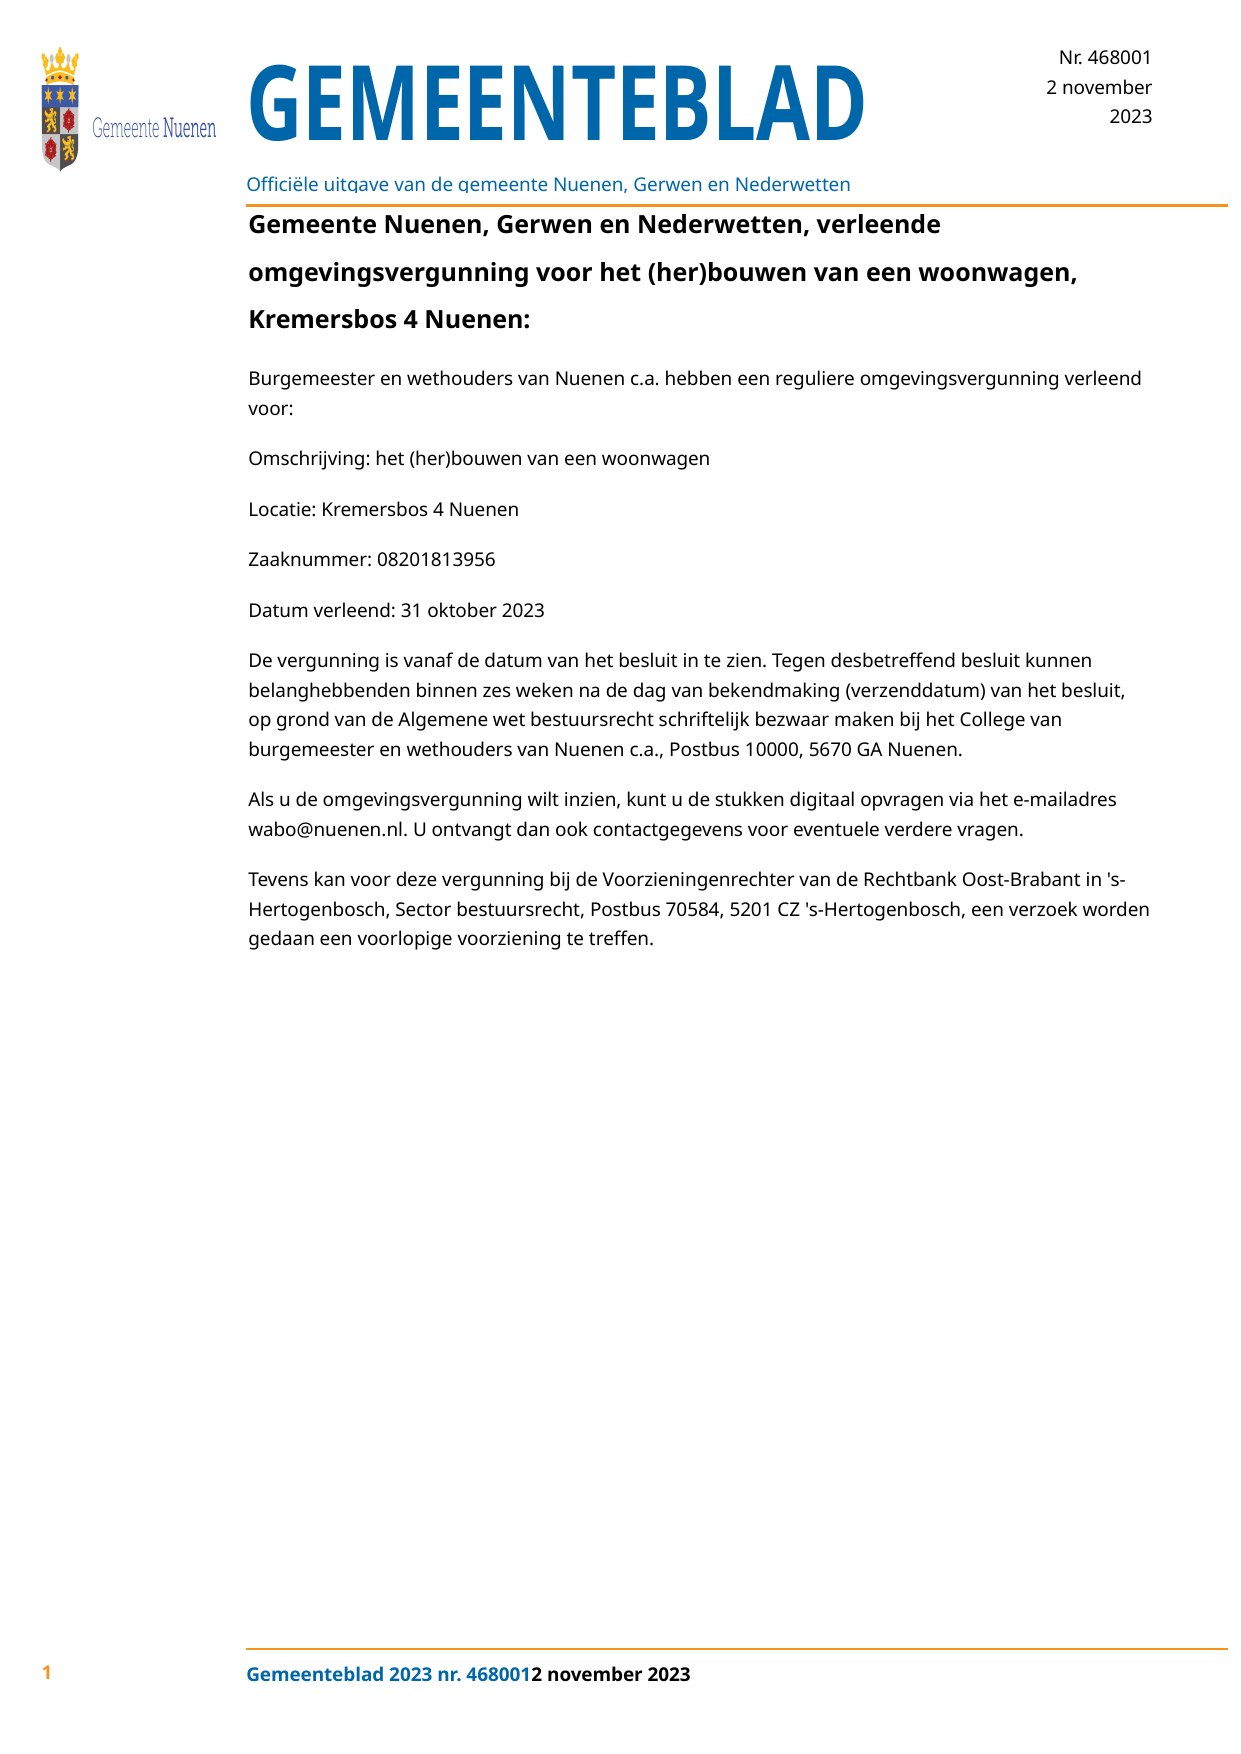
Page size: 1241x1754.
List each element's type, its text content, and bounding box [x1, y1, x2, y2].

text Omschrijving: het (her)bouwen van een woonwagen [248, 446, 1152, 471]
text Als u de omgevingsvergunning wilt inzien, kunt u de stukken digitaal opvragen via het e-mailadres wabo@nuenen.nl. U ontvangt dan ook contactgegevens voor eventuele verdere vragen. [248, 786, 1152, 842]
text Burgemeester en wethouders van Nuenen c.a. hebben een reguliere omgevingsvergunning verleend voor: [248, 366, 1152, 421]
text Locatie: Kremersbos 4 Nuenen [248, 496, 1152, 522]
text Tevens kan voor deze vergunning bij de Voorzieningenrechter van de Rechtbank Oost-Brabant in 's-Hertogenbosch, Sector bestuursrecht, Postbus 70584, 5201 CZ 's-Hertogenbosch, een verzoek worden gedaan een voorlopige voorziening te treffen. [248, 866, 1152, 951]
text Gemeente Nuenen, Gerwen en Nederwetten, verleende omgevingsvergunning voor het (her)bouwen van een woonwagen, Kremersbos 4 Nuenen: [248, 207, 1152, 336]
picture [41, 47, 231, 172]
text De vergunning is vanaf de datum van het besluit in te zien. Tegen desbetreffend besluit kunnen belanghebbenden binnen zes weken na de dag van bekendmaking (verzenddatum) van het besluit, op grond van de Algemene wet bestuursrecht schriftelijk bezwaar maken bij het College van burgemeester en wethouders van Nuenen c.a., Postbus 10000, 5670 GA Nuenen. [248, 647, 1152, 762]
text Zaaknummer: 08201813956 [248, 546, 1152, 572]
text Datum verleend: 31 oktober 2023 [248, 597, 1152, 622]
